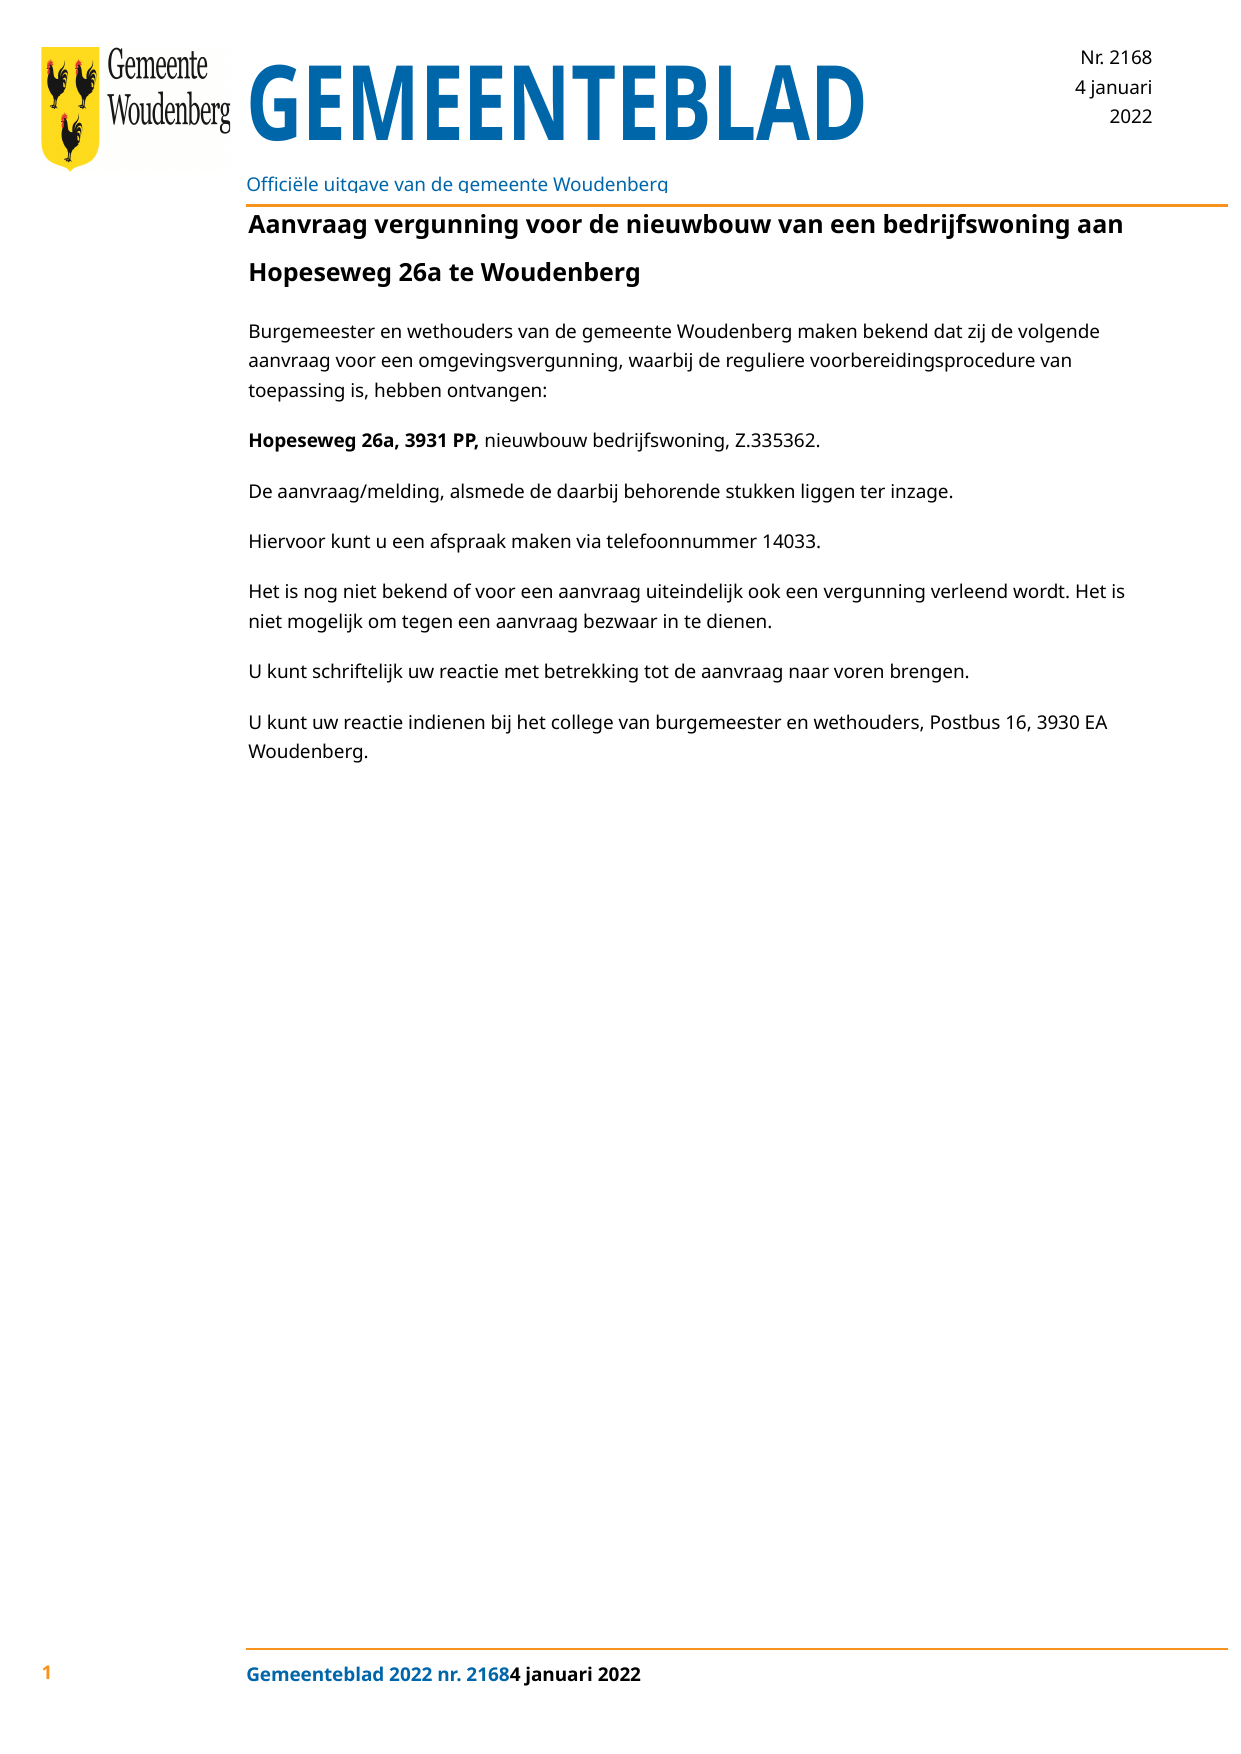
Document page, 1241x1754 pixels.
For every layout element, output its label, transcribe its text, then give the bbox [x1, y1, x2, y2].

text Aanvraag vergunning voor de nieuwbouw van een bedrijfswoning aan Hopeseweg 26a te Woudenberg [248, 207, 1152, 288]
text Hopeseweg 26a, 3931 PP, nieuwbouw bedrijfswoning, Z.335362. [248, 427, 1152, 453]
picture [41, 47, 231, 172]
text Burgemeester en wethouders van de gemeente Woudenberg maken bekend dat zij de volgende aanvraag voor een omgevingsvergunning, waarbij de reguliere voorbereidingsprocedure van toepassing is, hebben ontvangen: [248, 318, 1152, 403]
text Hiervoor kunt u een afspraak maken via telefoonnummer 14033. [248, 528, 1152, 554]
text U kunt schriftelijk uw reactie met betrekking tot de aanvraag naar voren brengen. [248, 659, 1152, 684]
text De aanvraag/melding, alsmede de daarbij behorende stukken liggen ter inzage. [248, 478, 1152, 504]
text U kunt uw reactie indienen bij het college van burgemeester en wethouders, Postbus 16, 3930 EA Woudenberg. [248, 709, 1152, 764]
text Het is nog niet bekend of voor een aanvraag uiteindelijk ook een vergunning verleend wordt. Het is niet mogelijk om tegen een aanvraag bezwaar in te dienen. [248, 579, 1152, 634]
